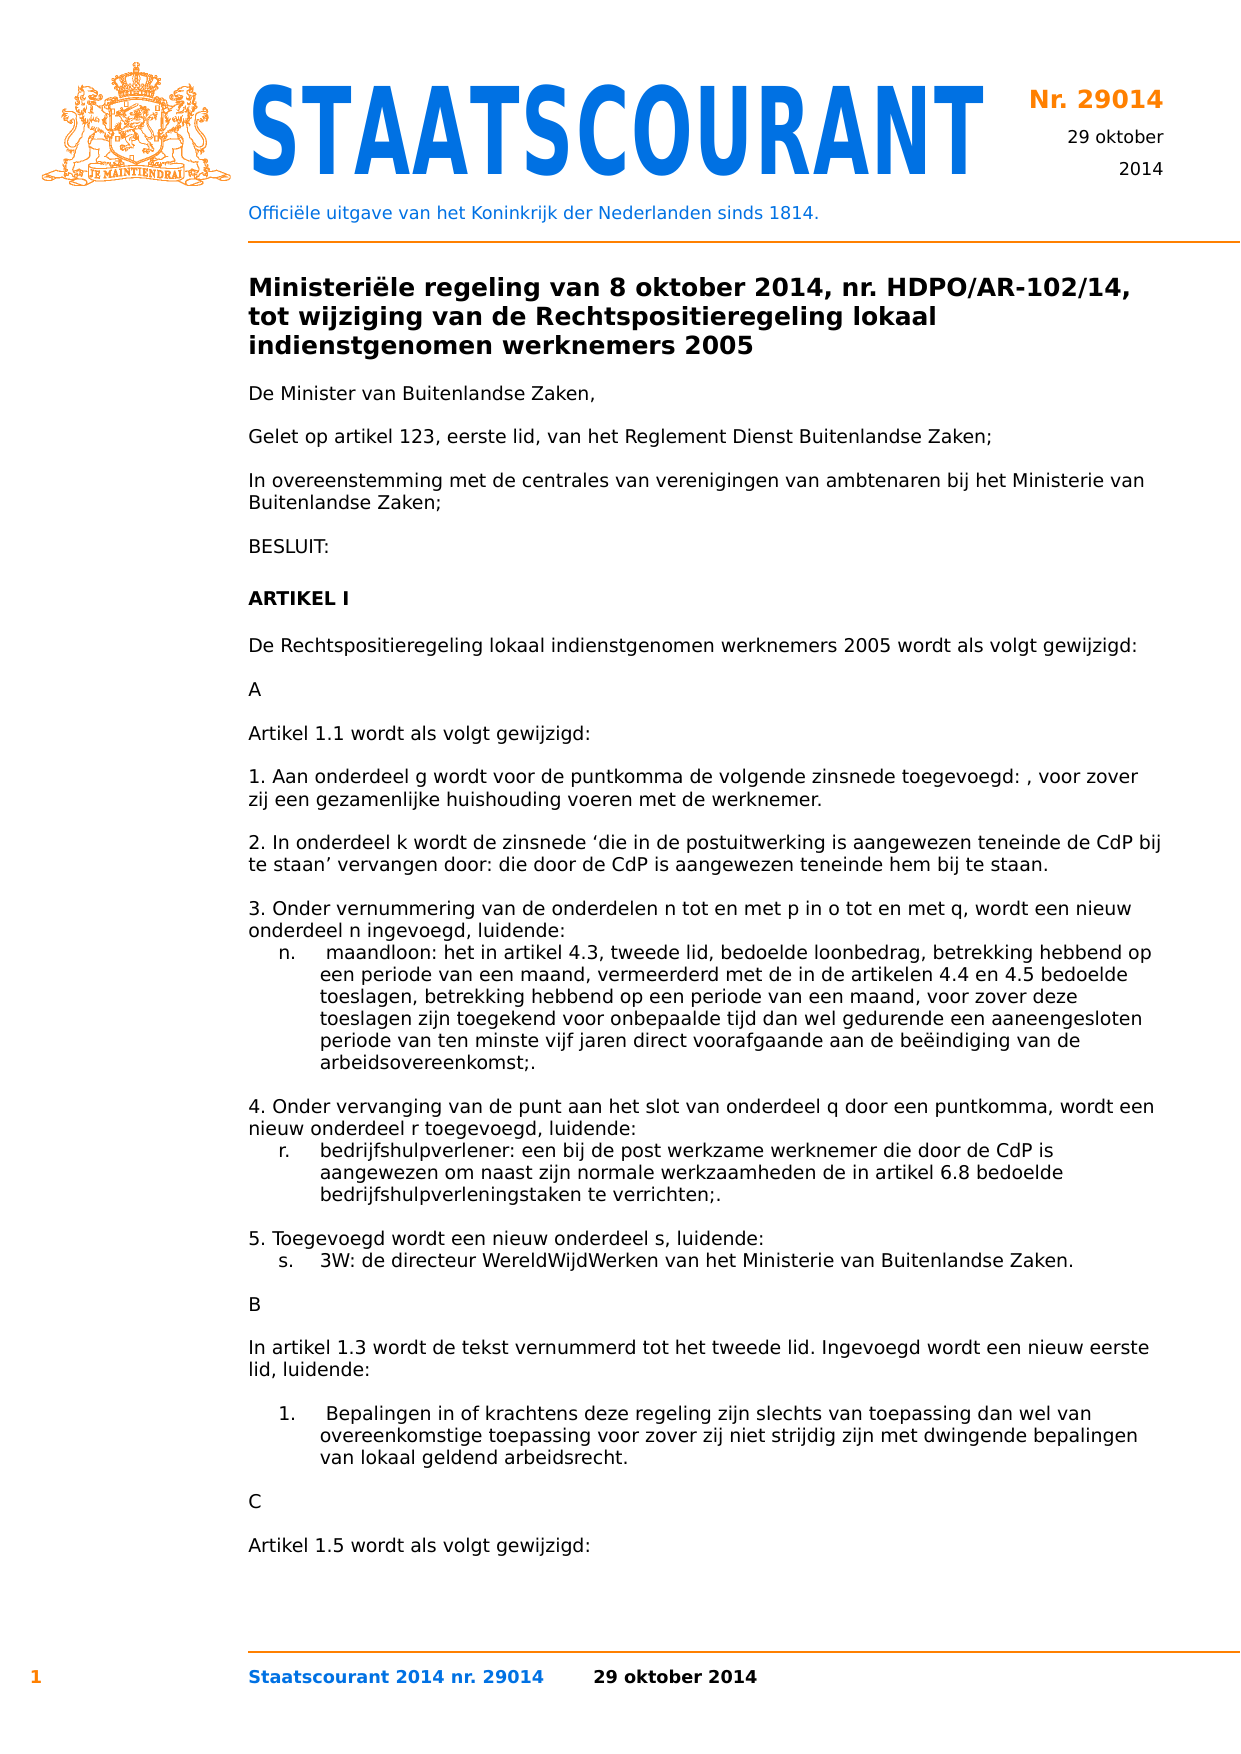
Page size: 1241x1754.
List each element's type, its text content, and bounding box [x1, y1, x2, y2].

subtitle ARTIKEL I [248, 588, 1163, 610]
text In artikel 1.3 wordt de tekst vernummerd tot het tweede lid. Ingevoegd wordt een nieuw eerste lid, luidende: [248, 1337, 1163, 1381]
table_header Nr. 29014 [998, 62, 1240, 121]
text 3. Onder vernummering van de onderdelen n tot en met p in o tot en met q, wordt een nieuw onderdeel n ingevoegd, luidende: [248, 898, 1163, 942]
text Gelet op artikel 123, eerste lid, van het Reglement Dienst Buitenlandse Zaken; [248, 426, 1163, 448]
text A [248, 679, 1163, 701]
picture [41, 62, 231, 186]
table_header STAATSCOURANT [248, 62, 998, 203]
text In overeenstemming met de centrales van verenigingen van ambtenaren bij het Ministerie van Buitenlandse Zaken; [248, 470, 1163, 514]
table_cell 29 oktober [998, 121, 1240, 153]
text Artikel 1.5 wordt als volgt gewijzigd: [248, 1535, 1163, 1557]
text De Rechtspositieregeling lokaal indienstgenomen werknemers 2005 wordt als volgt gewijzigd: [248, 635, 1163, 657]
text 1. Aan onderdeel g wordt voor de puntkomma de volgende zinsnede toegevoegd: , voor zover zij een gezamenlijke huishouding voeren met de werknemer. [248, 766, 1163, 810]
text 2. In onderdeel k wordt de zinsnede ‘die in de postuitwerking is aangewezen teneinde de CdP bij te staan’ vervangen door: die door de CdP is aangewezen teneinde hem bij te staan. [248, 832, 1163, 876]
text 1. Bepalingen in of krachtens deze regeling zijn slechts van toepassing dan wel van overeenkomstige toepassing voor zover zij niet strijdig zijn met dwingende bepalingen van lokaal geldend arbeidsrecht. [278, 1403, 1163, 1469]
text B [248, 1293, 1163, 1315]
text BESLUIT: [248, 536, 1163, 558]
text De Minister van Buitenlandse Zaken, [248, 382, 1163, 404]
text 5. Toegevoegd wordt een nieuw onderdeel s, luidende: [248, 1228, 1163, 1249]
table_header [25, 62, 248, 241]
text s. 3W: de directeur WereldWijdWerken van het Ministerie van Buitenlandse Zaken. [278, 1249, 1163, 1272]
text 4. Onder vervanging van de punt aan het slot van onderdeel q door een puntkomma, wordt een nieuw onderdeel r toegevoegd, luidende: [248, 1096, 1163, 1140]
table_cell Officiële uitgave van het Koninkrijk der Nederlanden sinds 1814. [248, 203, 1240, 241]
text n. maandloon: het in artikel 4.3, tweede lid, bedoelde loonbedrag, betrekking hebbend op een periode van een maand, vermeerderd met de in de artikelen 4.4 en 4.5 bedoelde toeslagen, betrekking hebbend op een periode van een maand, voor zover deze toeslagen zijn toegekend voor onbepaalde tijd dan wel gedurende een aaneengesloten periode van ten minste vijf jaren direct voorafgaande aan de beëindiging van de arbeidsovereenkomst;. [278, 942, 1163, 1074]
table_cell 2014 [998, 153, 1240, 203]
text C [248, 1491, 1163, 1513]
text r. bedrijfshulpverlener: een bij de post werkzame werknemer die door de CdP is aangewezen om naast zijn normale werkzaamheden de in artikel 6.8 bedoelde bedrijfshulpverleningstaken te verrichten;. [278, 1140, 1163, 1206]
subtitle Ministeriële regeling van 8 oktober 2014, nr. HDPO/AR-102/14, tot wijziging van de Rechtspositieregeling lokaal indienstgenomen werknemers 2005 [248, 273, 1163, 361]
text Artikel 1.1 wordt als volgt gewijzigd: [248, 723, 1163, 744]
